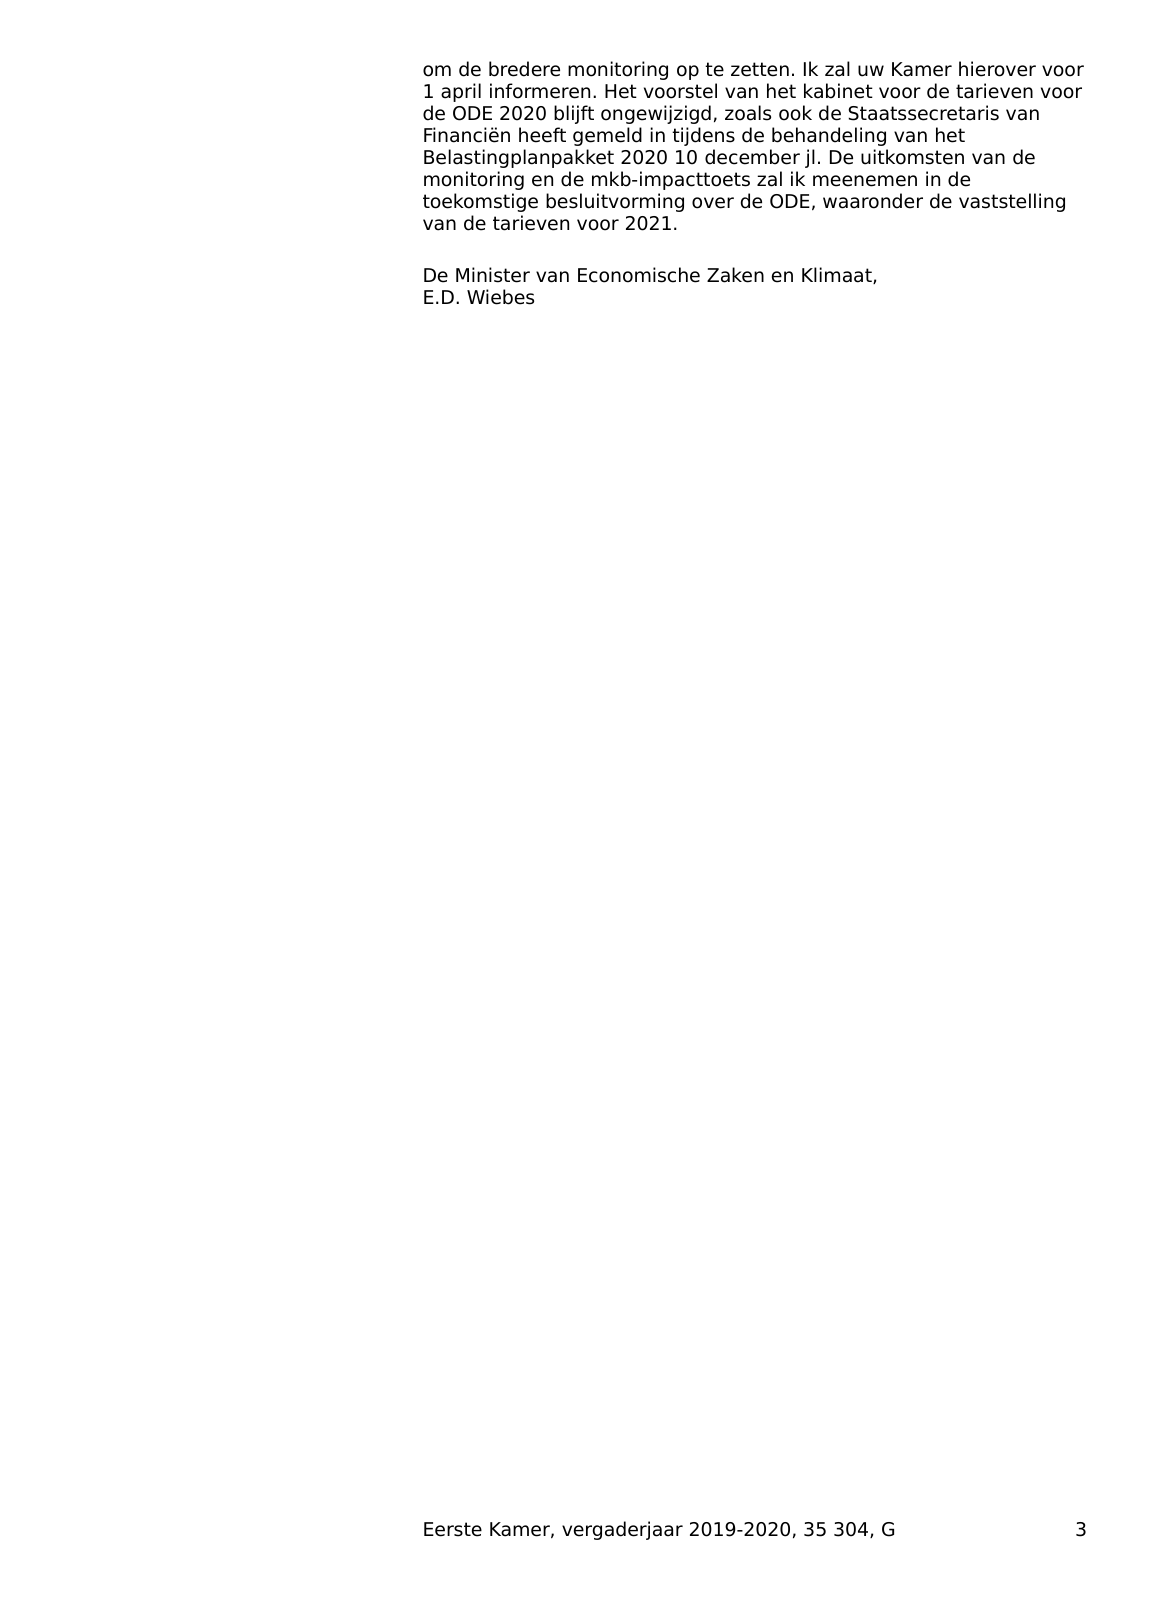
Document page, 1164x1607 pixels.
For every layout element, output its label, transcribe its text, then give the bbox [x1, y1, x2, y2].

text De Minister van Economische Zaken en Klimaat, E.D. Wiebes [422, 265, 1087, 309]
text om de bredere monitoring op te zetten. Ik zal uw Kamer hierover voor 1 april informeren. Het voorstel van het kabinet voor de tarieven voor de ODE 2020 blijft ongewijzigd, zoals ook de Staatssecretaris van Financiën heeft gemeld in tijdens de behandeling van het Belastingplanpakket 2020 10 december jl. De uitkomsten van de monitoring en de mkb-impacttoets zal ik meenemen in de toekomstige besluitvorming over de ODE, waaronder de vaststelling van de tarieven voor 2021. [422, 59, 1087, 235]
